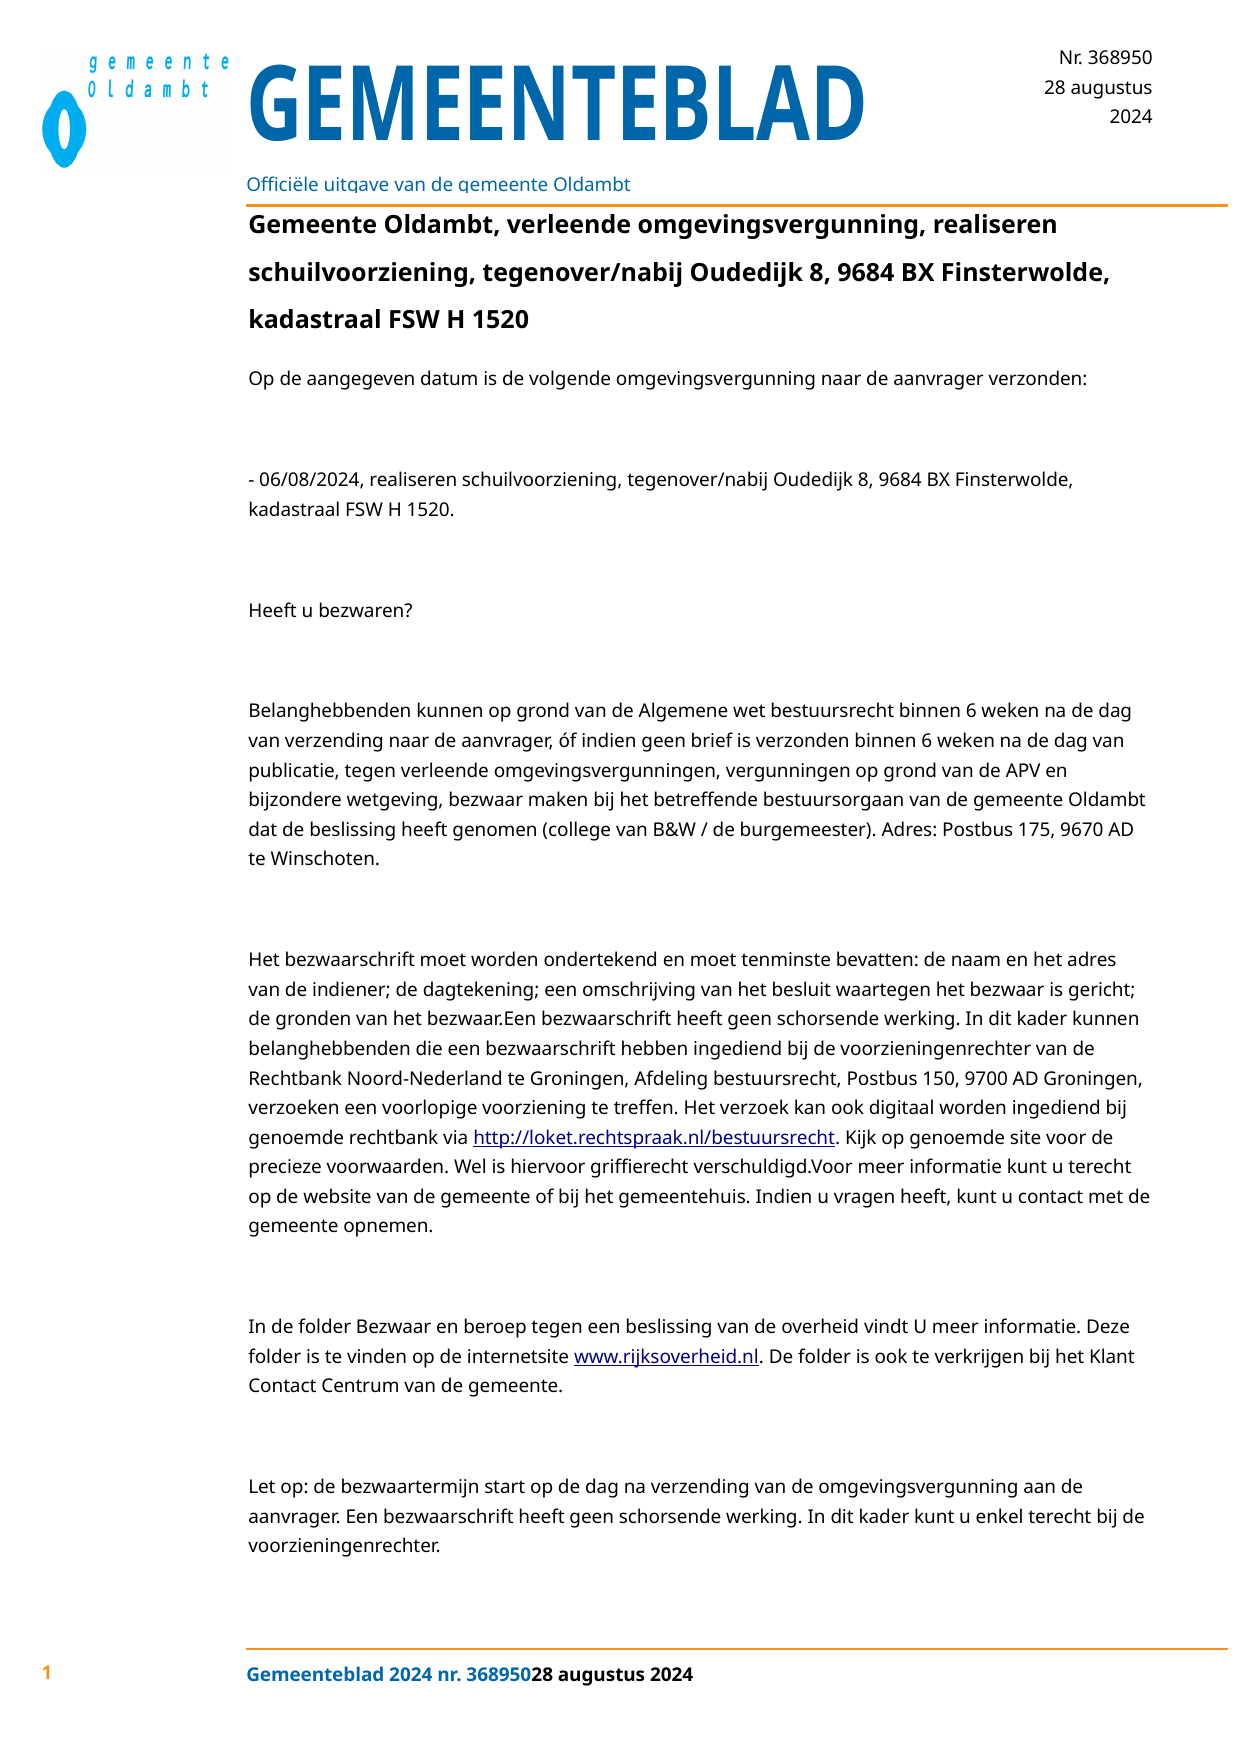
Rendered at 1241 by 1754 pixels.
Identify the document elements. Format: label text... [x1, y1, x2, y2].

picture [41, 47, 231, 172]
text Belanghebbenden kunnen op grond van de Algemene wet bestuursrecht binnen 6 weken na de dag van verzending naar de aanvrager, óf indien geen brief is verzonden binnen 6 weken na de dag van publicatie, tegen verleende omgevingsvergunningen, vergunningen op grond van de APV en bijzondere wetgeving, bezwaar maken bij het betreffende bestuursorgaan van de gemeente Oldambt dat de beslissing heeft genomen (college van B&W / de burgemeester). Adres: Postbus 175, 9670 AD te Winschoten. [248, 698, 1152, 871]
text Gemeente Oldambt, verleende omgevingsvergunning, realiseren schuilvoorziening, tegenover/nabij Oudedijk 8, 9684 BX Finsterwolde, kadastraal FSW H 1520 [248, 207, 1152, 336]
text Heeft u bezwaren? [248, 597, 1152, 622]
text Op de aangegeven datum is de volgende omgevingsvergunning naar de aanvrager verzonden: [248, 366, 1152, 391]
text Het bezwaarschrift moet worden ondertekend en moet tenminste bevatten: de naam en het adres van de indiener; de dagtekening; een omschrijving van het besluit waartegen het bezwaar is gericht; de gronden van het bezwaar.Een bezwaarschrift heeft geen schorsende werking. In dit kader kunnen belanghebbenden die een bezwaarschrift hebben ingediend bij de voorzieningenrechter van de Rechtbank Noord-Nederland te Groningen, Afdeling bestuursrecht, Postbus 150, 9700 AD Groningen, verzoeken een voorlopige voorziening te treffen. Het verzoek kan ook digitaal worden ingediend bij genoemde rechtbank via http://loket.rechtspraak.nl/bestuursrecht. Kijk op genoemde site voor de precieze voorwaarden. Wel is hiervoor griffierecht verschuldigd.Voor meer informatie kunt u terecht op de website van de gemeente of bij het gemeentehuis. Indien u vragen heeft, kunt u contact met de gemeente opnemen. [248, 946, 1152, 1238]
text In de folder Bezwaar en beroep tegen een beslissing van de overheid vindt U meer informatie. Deze folder is te vinden op de internetsite www.rijksoverheid.nl. De folder is ook te verkrijgen bij het Klant Contact Centrum van de gemeente. [248, 1313, 1152, 1398]
text Let op: de bezwaartermijn start op de dag na verzending van de omgevingsvergunning aan de aanvrager. Een bezwaarschrift heeft geen schorsende werking. In dit kader kunt u enkel terecht bij de voorzieningenrechter. [248, 1473, 1152, 1558]
text - 06/08/2024, realiseren schuilvoorziening, tegenover/nabij Oudedijk 8, 9684 BX Finsterwolde, kadastraal FSW H 1520. [248, 466, 1152, 522]
